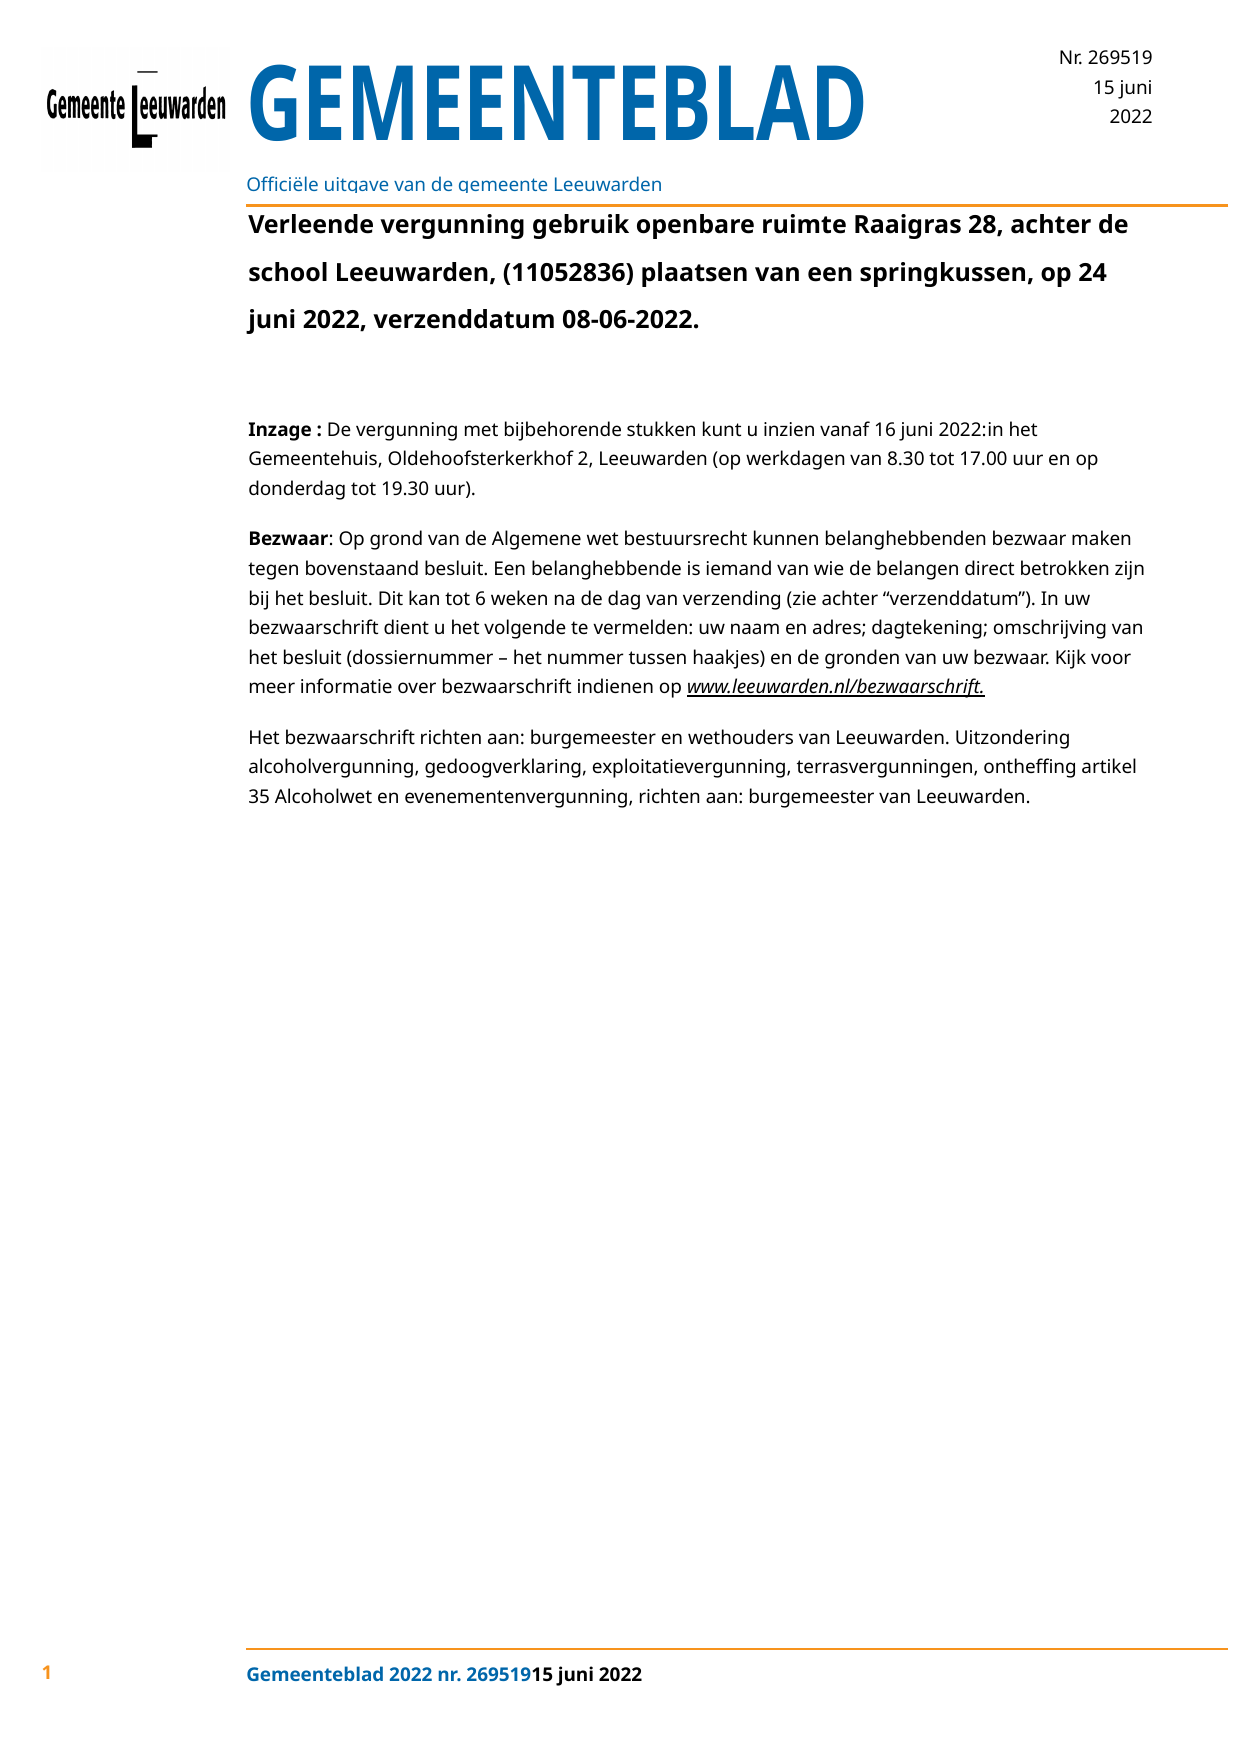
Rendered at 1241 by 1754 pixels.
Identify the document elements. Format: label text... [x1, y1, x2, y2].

text Het bezwaarschrift richten aan: burgemeester en wethouders van Leeuwarden. Uitzondering alcoholvergunning, gedoogverklaring, exploitatievergunning, terrasvergunningen, ontheffing artikel 35 Alcoholwet en evenementenvergunning, richten aan: burgemeester van Leeuwarden. [248, 724, 1152, 809]
picture [41, 47, 231, 172]
text Inzage : De vergunning met bijbehorende stukken kunt u inzien vanaf 16 juni 2022:in het Gemeentehuis, Oldehoofsterkerkhof 2, Leeuwarden (op werkdagen van 8.30 tot 17.00 uur en op donderdag tot 19.30 uur). [248, 416, 1152, 501]
text Bezwaar: Op grond van de Algemene wet bestuursrecht kunnen belanghebbenden bezwaar maken tegen bovenstaand besluit. Een belanghebbende is iemand van wie de belangen direct betrokken zijn bij het besluit. Dit kan tot 6 weken na de dag van verzending (zie achter “verzenddatum”). In uw bezwaarschrift dient u het volgende te vermelden: uw naam en adres; dagtekening; omschrijving van het besluit (dossiernummer – het nummer tussen haakjes) en de gronden van uw bezwaar. Kijk voor meer informatie over bezwaarschrift indienen op www.leeuwarden.nl/bezwaarschrift. [248, 526, 1152, 699]
text Verleende vergunning gebruik openbare ruimte Raaigras 28, achter de school Leeuwarden, (11052836) plaatsen van een springkussen, op 24 juni 2022, verzenddatum 08-06-2022. [248, 207, 1152, 336]
